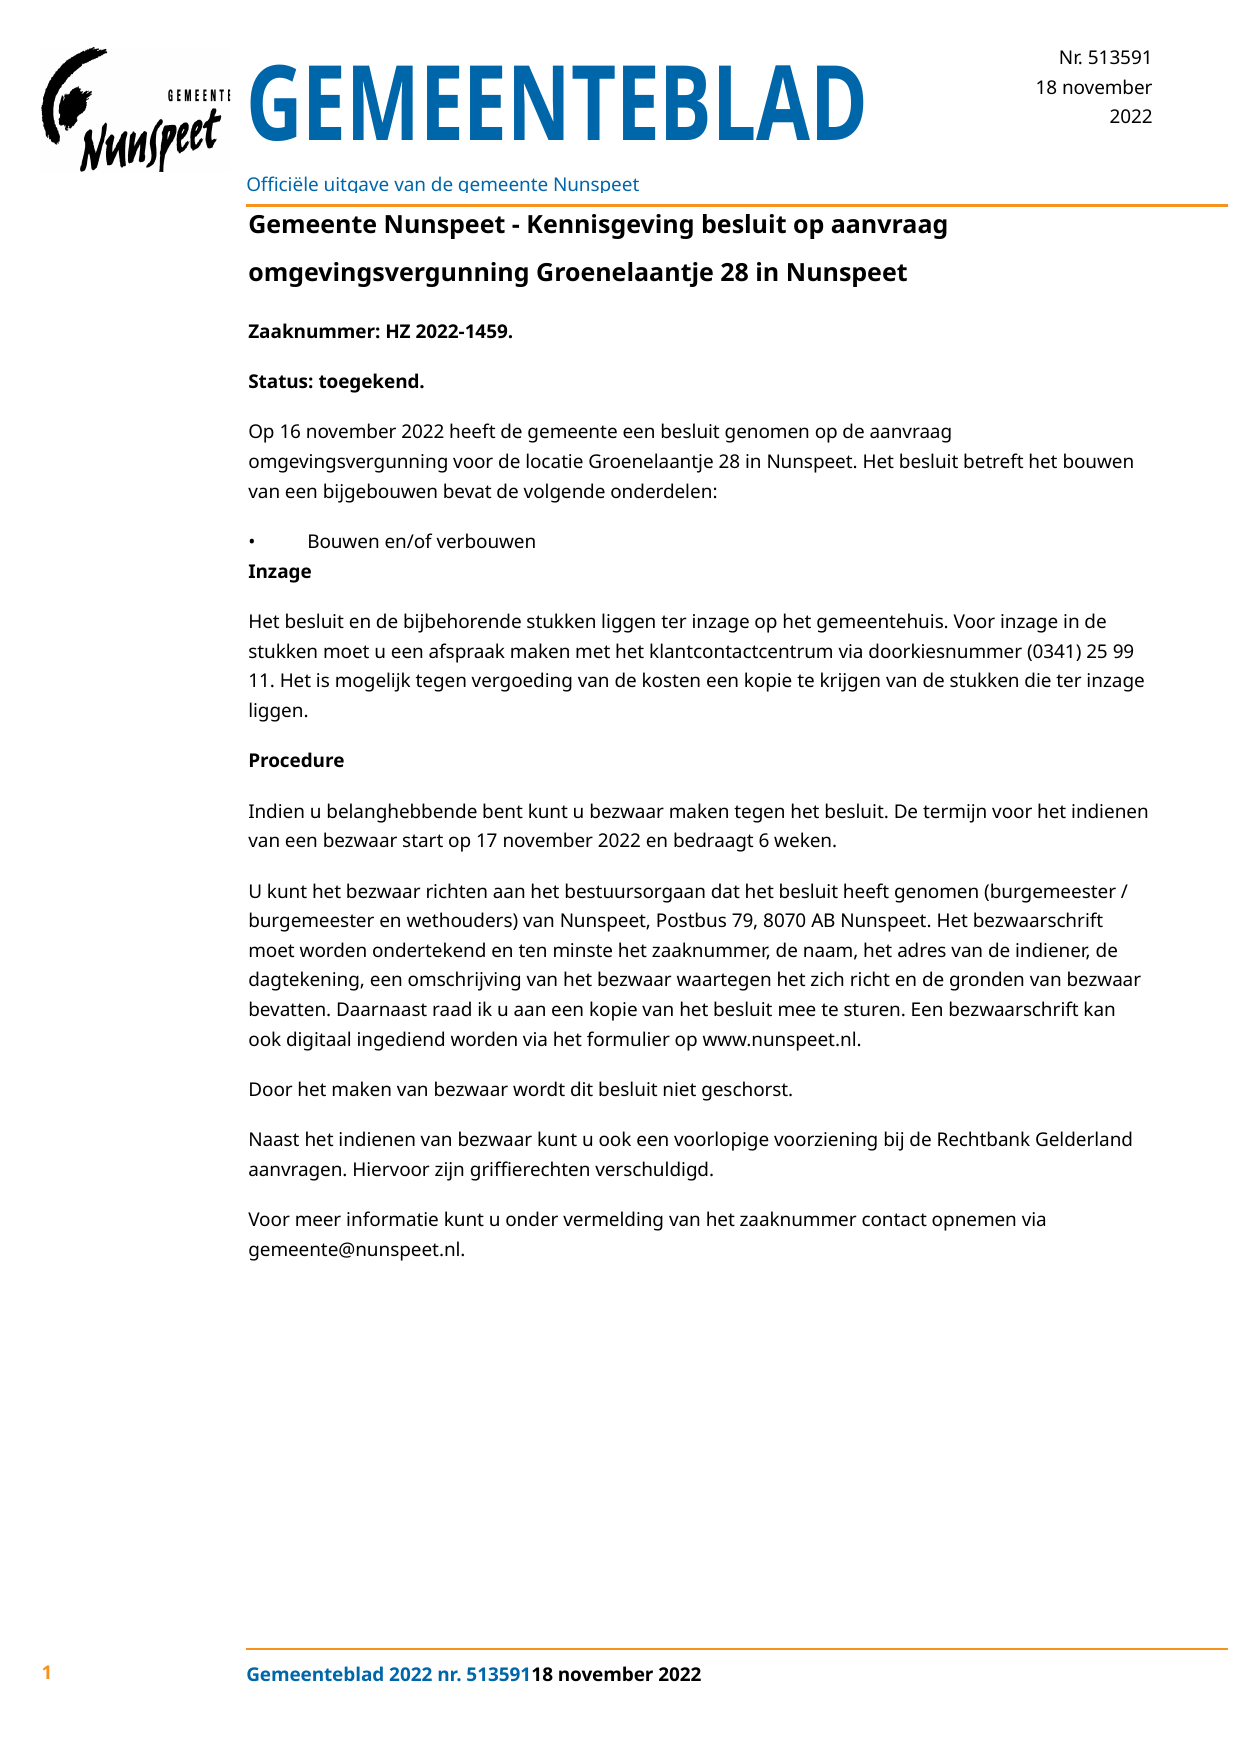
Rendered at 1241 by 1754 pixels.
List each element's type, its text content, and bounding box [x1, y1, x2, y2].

list Bouwen en/of verbouwen [248, 528, 1152, 554]
picture [41, 47, 231, 172]
text Het besluit en de bijbehorende stukken liggen ter inzage op het gemeentehuis. Voor inzage in de stukken moet u een afspraak maken met het klantcontactcentrum via doorkiesnummer (0341) 25 99 11. Het is mogelijk tegen vergoeding van de kosten een kopie te krijgen van de stukken die ter inzage liggen. [248, 608, 1152, 723]
text Naast het indienen van bezwaar kunt u ook een voorlopige voorziening bij de Rechtbank Gelderland aanvragen. Hiervoor zijn griffierechten verschuldigd. [248, 1127, 1152, 1182]
text U kunt het bezwaar richten aan het bestuursorgaan dat het besluit heeft genomen (burgemeester / burgemeester en wethouders) van Nunspeet, Postbus 79, 8070 AB Nunspeet. Het bezwaarschrift moet worden ondertekend en ten minste het zaaknummer, de naam, het adres van de indiener, de dagtekening, een omschrijving van het bezwaar waartegen het zich richt en de gronden van bezwaar bevatten. Daarnaast raad ik u aan een kopie van het besluit mee te sturen. Een bezwaarschrift kan ook digitaal ingediend worden via het formulier op www.nunspeet.nl. [248, 878, 1152, 1052]
text Status: toegekend. [248, 368, 1152, 394]
text Gemeente Nunspeet - Kennisgeving besluit op aanvraag omgevingsvergunning Groenelaantje 28 in Nunspeet [248, 207, 1152, 288]
text Voor meer informatie kunt u onder vermelding van het zaaknummer contact opnemen via gemeente@nunspeet.nl. [248, 1207, 1152, 1262]
text Indien u belanghebbende bent kunt u bezwaar maken tegen het besluit. De termijn voor het indienen van een bezwaar start op 17 november 2022 en bedraagt 6 weken. [248, 798, 1152, 853]
text Procedure [248, 747, 1152, 773]
text Inzage [248, 558, 1152, 584]
text Zaaknummer: HZ 2022-1459. [248, 318, 1152, 344]
text Op 16 november 2022 heeft de gemeente een besluit genomen op de aanvraag omgevingsvergunning voor de locatie Groenelaantje 28 in Nunspeet. Het besluit betreft het bouwen van een bijgebouwen bevat de volgende onderdelen: [248, 419, 1152, 504]
text Door het maken van bezwaar wordt dit besluit niet geschorst. [248, 1076, 1152, 1102]
